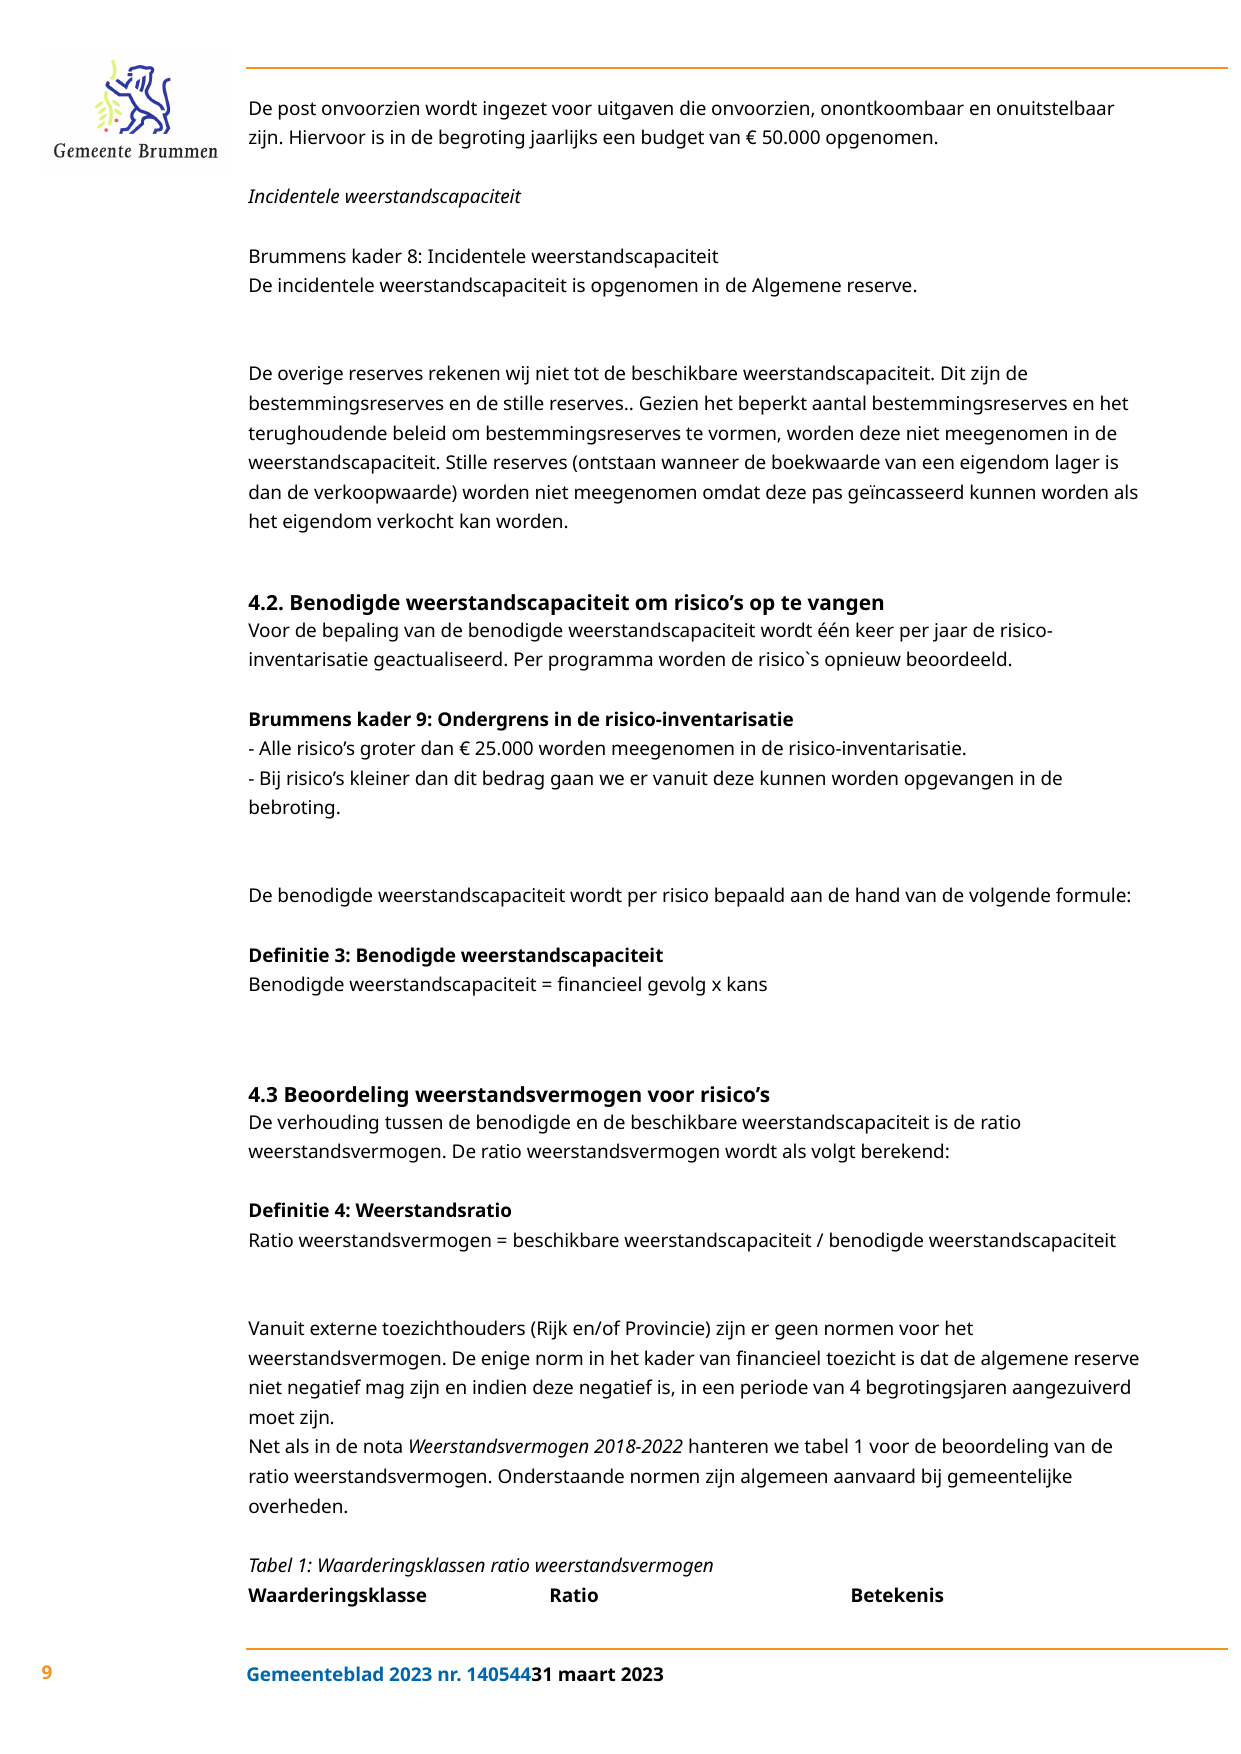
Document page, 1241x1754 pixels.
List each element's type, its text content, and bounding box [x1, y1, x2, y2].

text Voor de bepaling van de benodigde weerstandscapaciteit wordt één keer per jaar de risico-inventarisatie geactualiseerd. Per programma worden de risico`s opnieuw beoordeeld. [248, 617, 1152, 672]
table_header Definitie 3: Benodigde weerstandscapaciteit Benodigde weerstandscapaciteit = financieel gevolg x kans [248, 942, 1152, 1027]
text De verhouding tussen de benodigde en de beschikbare weerstandscapaciteit is de ratio weerstandsvermogen. De ratio weerstandsvermogen wordt als volgt berekend: [248, 1109, 1152, 1164]
table_header Ratio [549, 1582, 850, 1607]
table_header Brummens kader 9: Ondergrens in de risico-inventarisatie - Alle risico’s groter dan € 25.000 worden meegenomen in de risico-inventarisatie. - Bij risico’s kleiner dan dit bedrag gaan we er vanuit deze kunnen worden opgevangen in de bebroting. [248, 706, 1152, 850]
text Net als in de nota Weerstandsvermogen 2018-2022 hanteren we tabel 1 voor de beoordeling van de ratio weerstandsvermogen. Onderstaande normen zijn algemeen aanvaard bij gemeentelijke overheden. [248, 1434, 1152, 1519]
text Vanuit externe toezichthouders (Rijk en/of Provincie) zijn er geen normen voor het weerstandsvermogen. De enige norm in het kader van financieel toezicht is dat de algemene reserve niet negatief mag zijn en indien deze negatief is, in een periode van 4 begrotingsjaren aangezuiverd moet zijn. [248, 1315, 1152, 1430]
text 4.2. Benodigde weerstandscapaciteit om risico’s op te vangen [248, 588, 1152, 617]
text De benodigde weerstandscapaciteit wordt per risico bepaald aan de hand van de volgende formule: [248, 883, 1152, 908]
text De overige reserves rekenen wij niet tot de beschikbare weerstandscapaciteit. Dit zijn de bestemmingsreserves en de stille reserves.. Gezien het beperkt aantal bestemmingsreserves en het terughoudende beleid om bestemmingsreserves te vormen, worden deze niet meegenomen in de weerstandscapaciteit. Stille reserves (ontstaan wanneer de boekwaarde van een eigendom lager is dan de verkoopwaarde) worden niet meegenomen omdat deze pas geïncasseerd kunnen worden als het eigendom verkocht kan worden. [248, 361, 1152, 534]
table_header Brummens kader 8: Incidentele weerstandscapaciteit De incidentele weerstandscapaciteit is opgenomen in de Algemene reserve. [248, 243, 1152, 328]
table_header Definitie 4: Weerstandsratio Ratio weerstandsvermogen = beschikbare weerstandscapaciteit / benodigde weerstandscapaciteit [248, 1198, 1152, 1283]
text Tabel 1: Waarderingsklassen ratio weerstandsvermogen [248, 1552, 1152, 1578]
table_header Betekenis [850, 1582, 1152, 1607]
text De post onvoorzien wordt ingezet voor uitgaven die onvoorzien, onontkoombaar en onuitstelbaar zijn. Hiervoor is in de begroting jaarlijks een budget van € 50.000 opgenomen. [248, 95, 1152, 150]
text 4.3 Beoordeling weerstandsvermogen voor risico’s [248, 1080, 1152, 1109]
table_header Waarderingsklasse [248, 1582, 549, 1607]
text Incidentele weerstandscapaciteit [248, 183, 1152, 209]
picture [41, 47, 231, 172]
